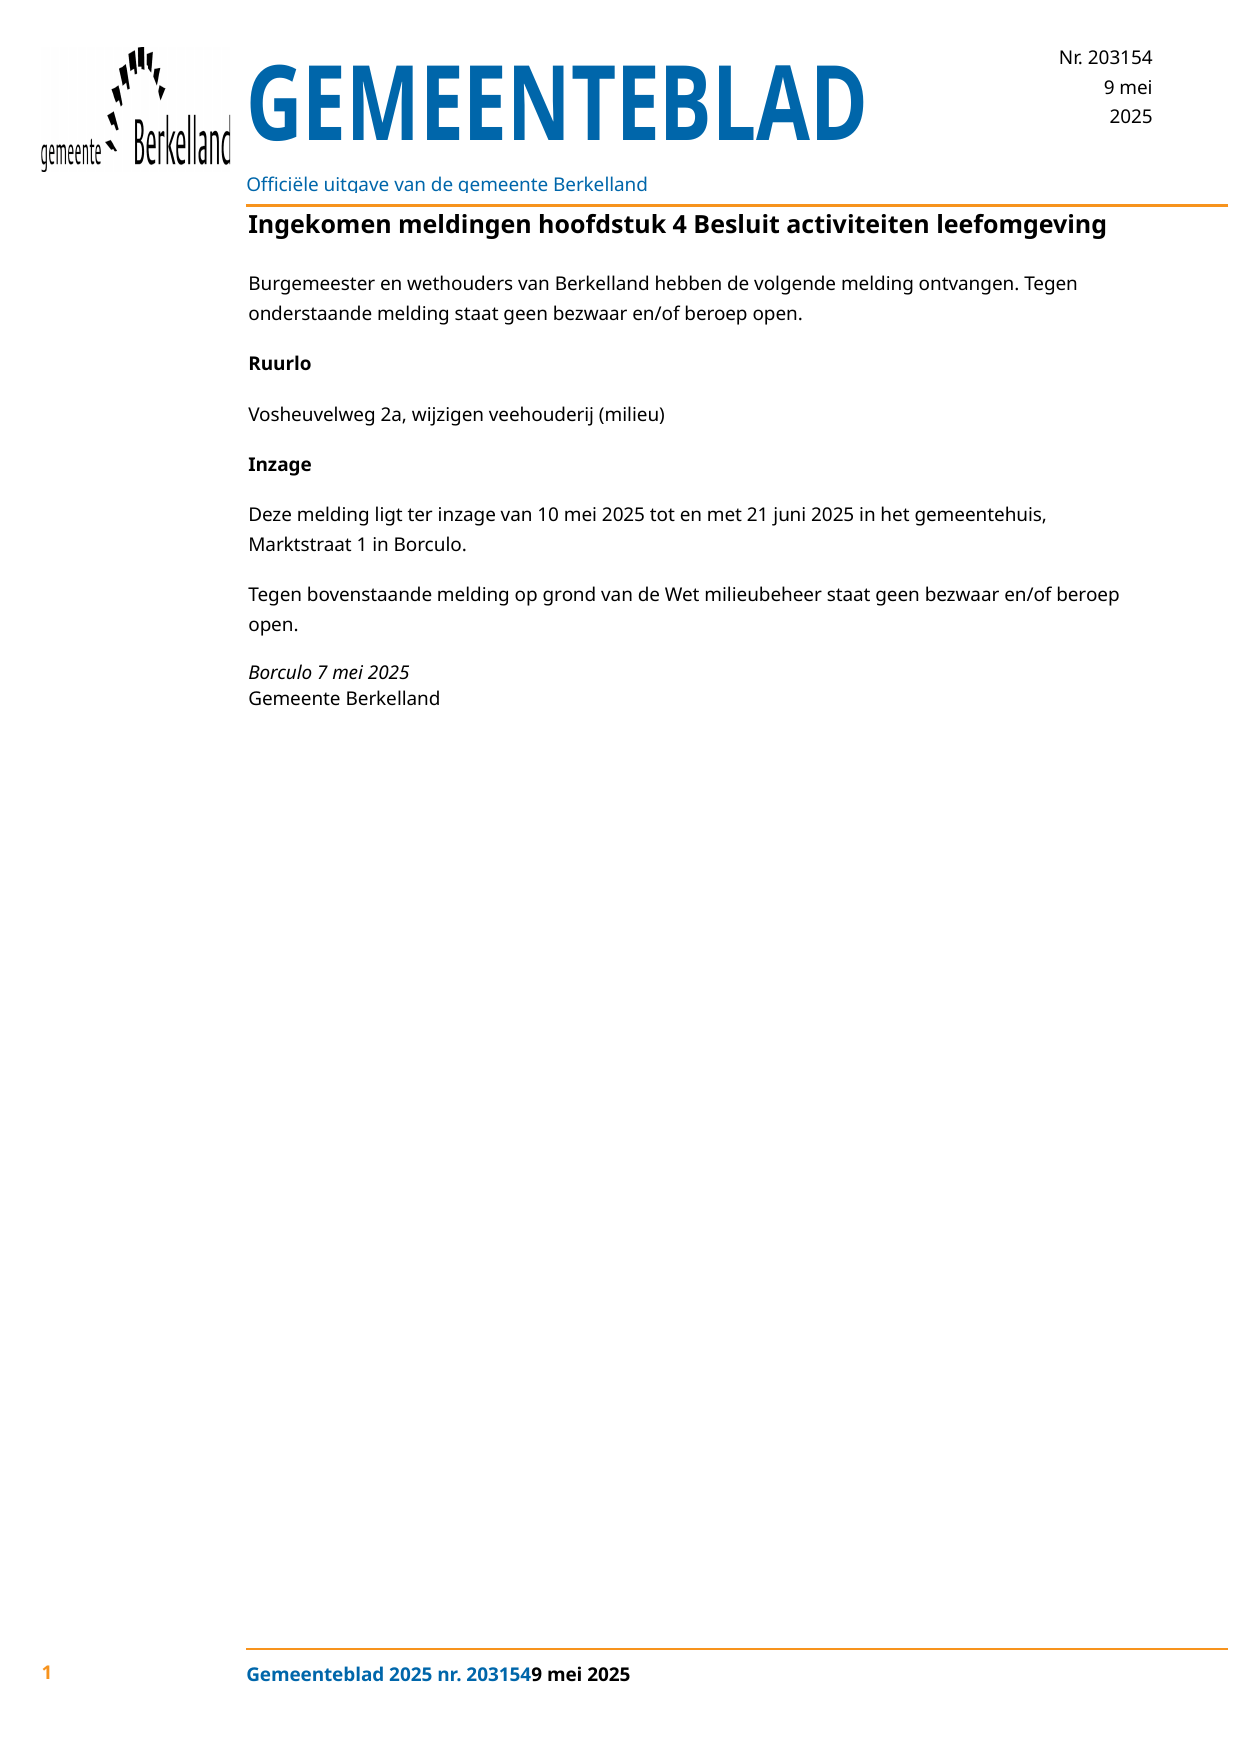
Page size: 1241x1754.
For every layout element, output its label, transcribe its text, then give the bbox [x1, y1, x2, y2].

text Borculo 7 mei 2025 [248, 659, 1152, 685]
text Burgemeester en wethouders van Berkelland hebben de volgende melding ontvangen. Tegen onderstaande melding staat geen bezwaar en/of beroep open. [248, 270, 1152, 326]
text Deze melding ligt ter inzage van 10 mei 2025 tot en met 21 juni 2025 in het gemeentehuis, Marktstraat 1 in Borculo. [248, 502, 1152, 557]
text Vosheuvelweg 2a, wijzigen veehouderij (milieu) [248, 401, 1152, 426]
text Inzage [248, 451, 1152, 477]
picture [41, 47, 231, 172]
text Ruurlo [248, 350, 1152, 376]
text Ingekomen meldingen hoofdstuk 4 Besluit activiteiten leefomgeving [248, 207, 1152, 241]
text Tegen bovenstaande melding op grond van de Wet milieubeheer staat geen bezwaar en/of beroep open. [248, 582, 1152, 637]
text Gemeente Berkelland [248, 685, 1152, 710]
